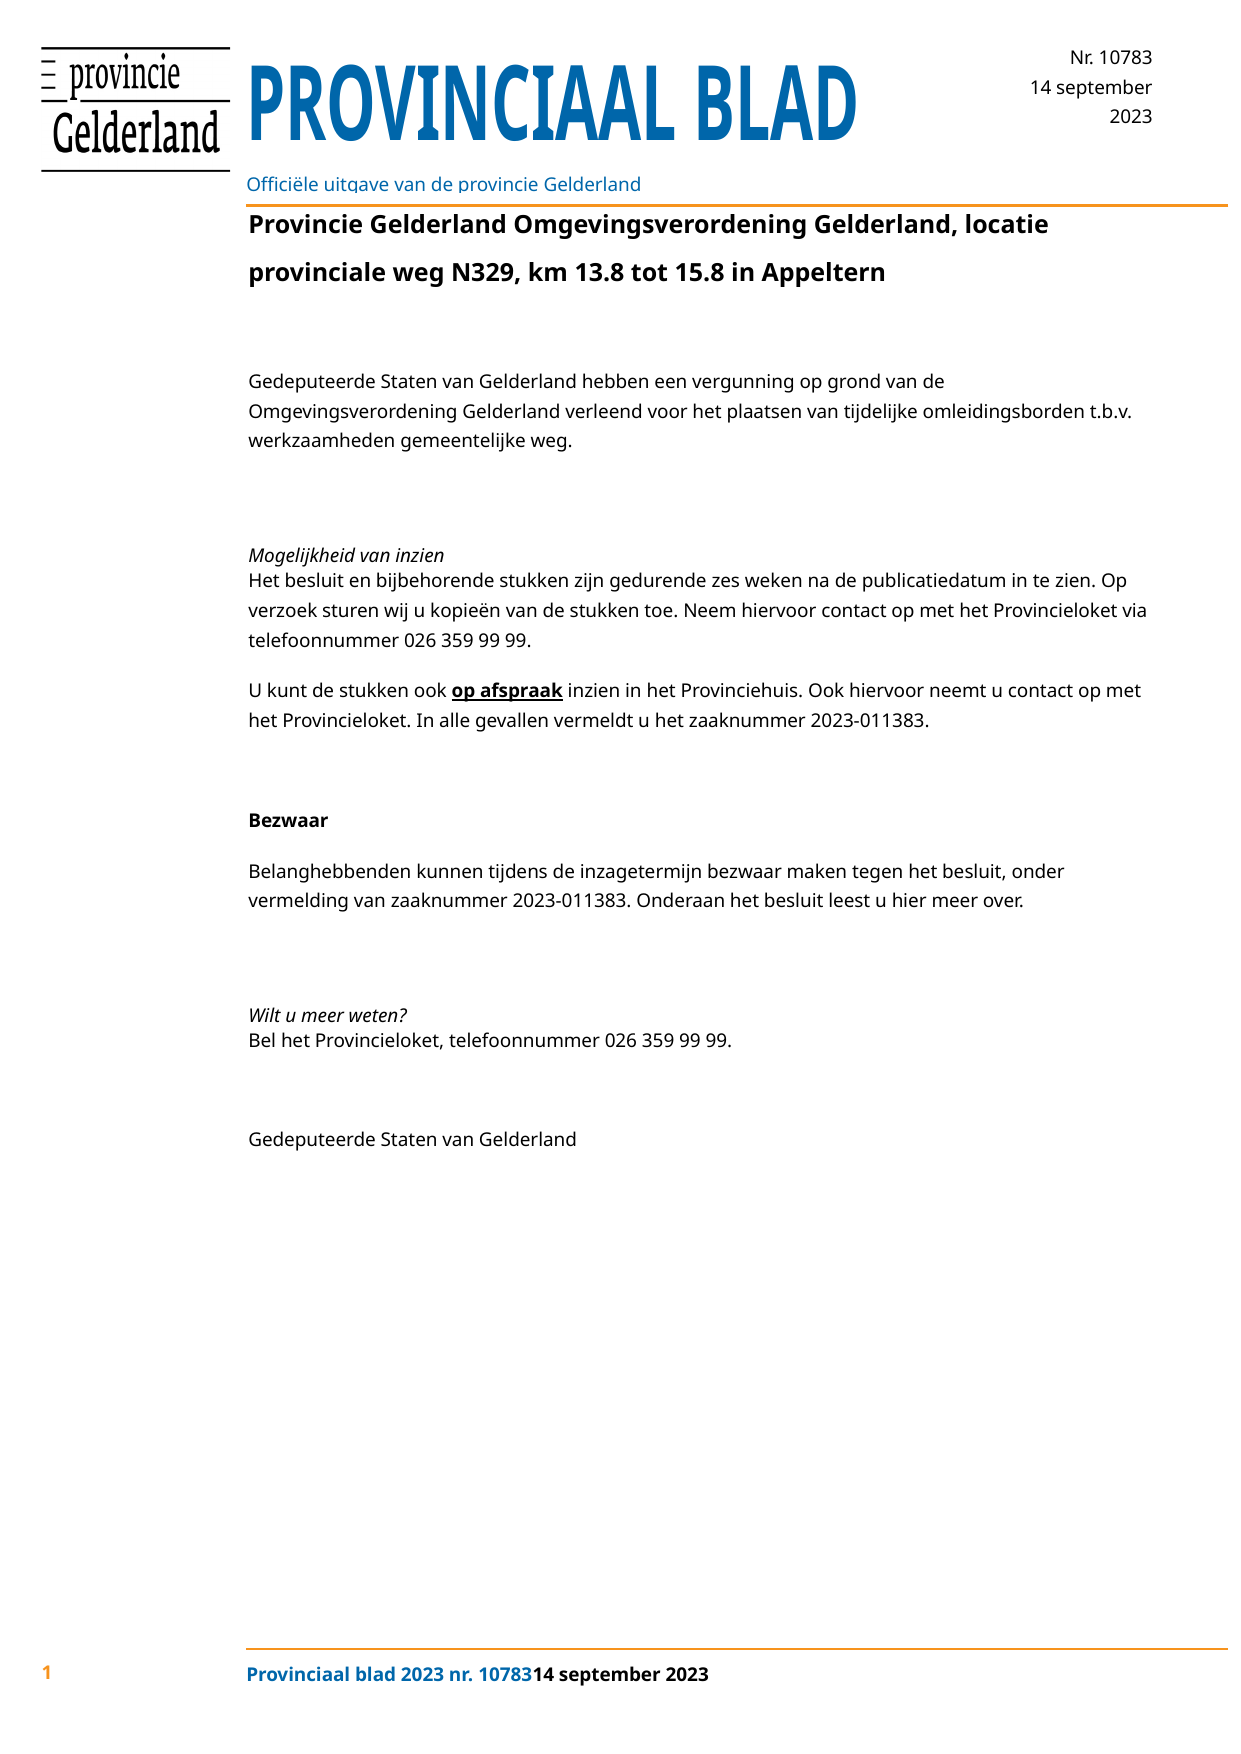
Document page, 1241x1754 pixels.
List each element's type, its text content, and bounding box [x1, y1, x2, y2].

text Provincie Gelderland Omgevingsverordening Gelderland, locatie provinciale weg N329, km 13.8 tot 15.8 in Appeltern [248, 207, 1152, 288]
text Mogelijkheid van inzien [248, 542, 1152, 568]
text Bel het Provincieloket, telefoonnummer 026 359 99 99. [248, 1028, 1152, 1053]
text Gedeputeerde Staten van Gelderland hebben een vergunning op grond van de Omgevingsverordening Gelderland verleend voor het plaatsen van tijdelijke omleidingsborden t.b.v. werkzaamheden gemeentelijke weg. [248, 368, 1152, 453]
text Het besluit en bijbehorende stukken zijn gedurende zes weken na de publicatiedatum in te zien. Op verzoek sturen wij u kopieën van de stukken toe. Neem hiervoor contact op met het Provincieloket via telefoonnummer 026 359 99 99. [248, 568, 1152, 652]
text Wilt u meer weten? [248, 1002, 1152, 1028]
text Belanghebbenden kunnen tijdens de inzagetermijn bezwaar maken tegen het besluit, onder vermelding van zaaknummer 2023-011383. Onderaan het besluit leest u hier meer over. [248, 858, 1152, 913]
text Bezwaar [248, 808, 1152, 833]
text U kunt de stukken ook op afspraak inzien in het Provinciehuis. Ook hiervoor neemt u contact op met het Provincieloket. In alle gevallen vermeldt u het zaaknummer 2023-011383. [248, 677, 1152, 732]
picture [41, 47, 231, 172]
text Gedeputeerde Staten van Gelderland [248, 1126, 1152, 1152]
